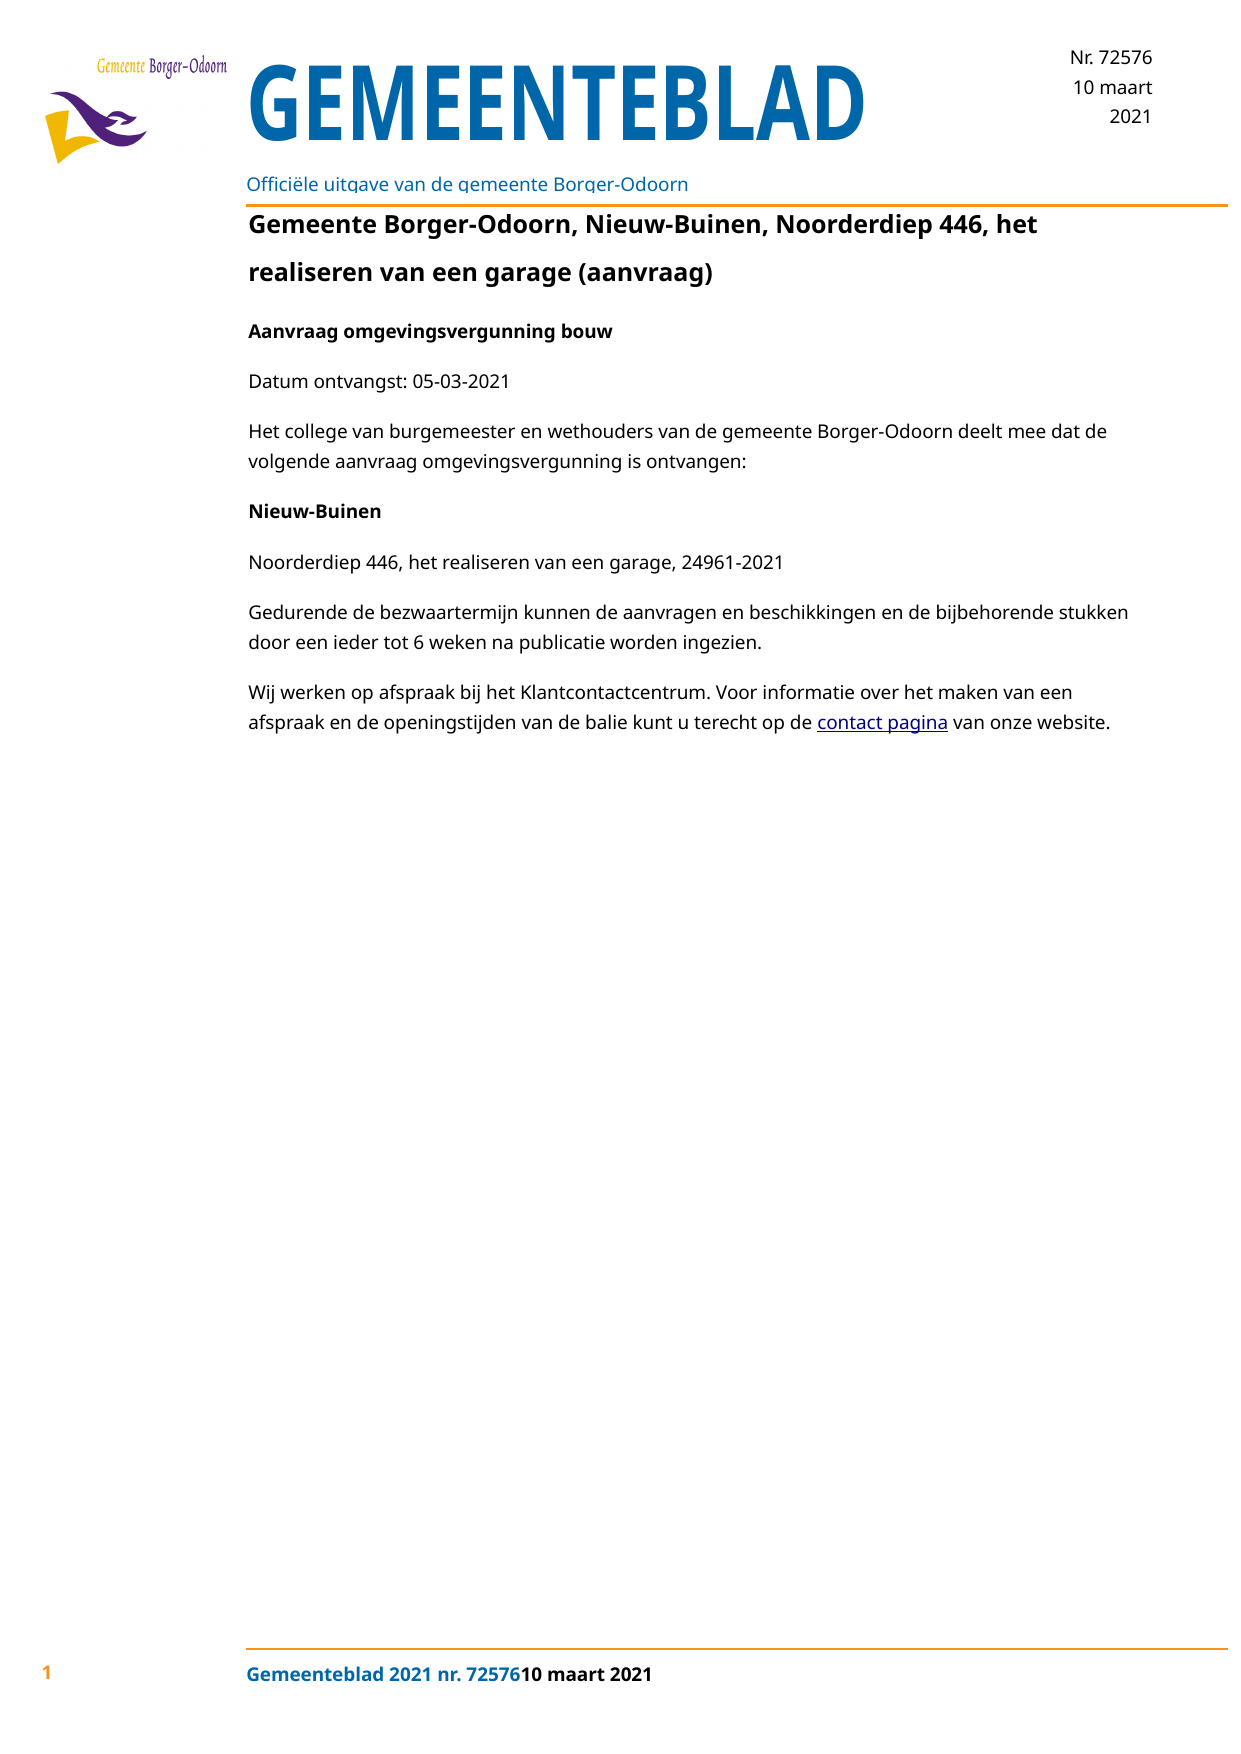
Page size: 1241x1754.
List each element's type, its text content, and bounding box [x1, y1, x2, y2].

text Datum ontvangst: 05-03-2021 [248, 368, 1152, 394]
text Gedurende de bezwaartermijn kunnen de aanvragen en beschikkingen en de bijbehorende stukken door een ieder tot 6 weken na publicatie worden ingezien. [248, 599, 1152, 655]
picture [41, 47, 231, 172]
text Het college van burgemeester en wethouders van de gemeente Borger-Odoorn deelt mee dat de volgende aanvraag omgevingsvergunning is ontvangen: [248, 419, 1152, 474]
text Nieuw-Buinen [248, 499, 1152, 524]
text Noorderdiep 446, het realiseren van een garage, 24961-2021 [248, 549, 1152, 575]
text Wij werken op afspraak bij het Klantcontactcentrum. Voor informatie over het maken van een afspraak en de openingstijden van de balie kunt u terecht op de contact pagina van onze website. [248, 679, 1152, 735]
text Gemeente Borger-Odoorn, Nieuw-Buinen, Noorderdiep 446, het realiseren van een garage (aanvraag) [248, 207, 1152, 288]
text Aanvraag omgevingsvergunning bouw [248, 318, 1152, 344]
